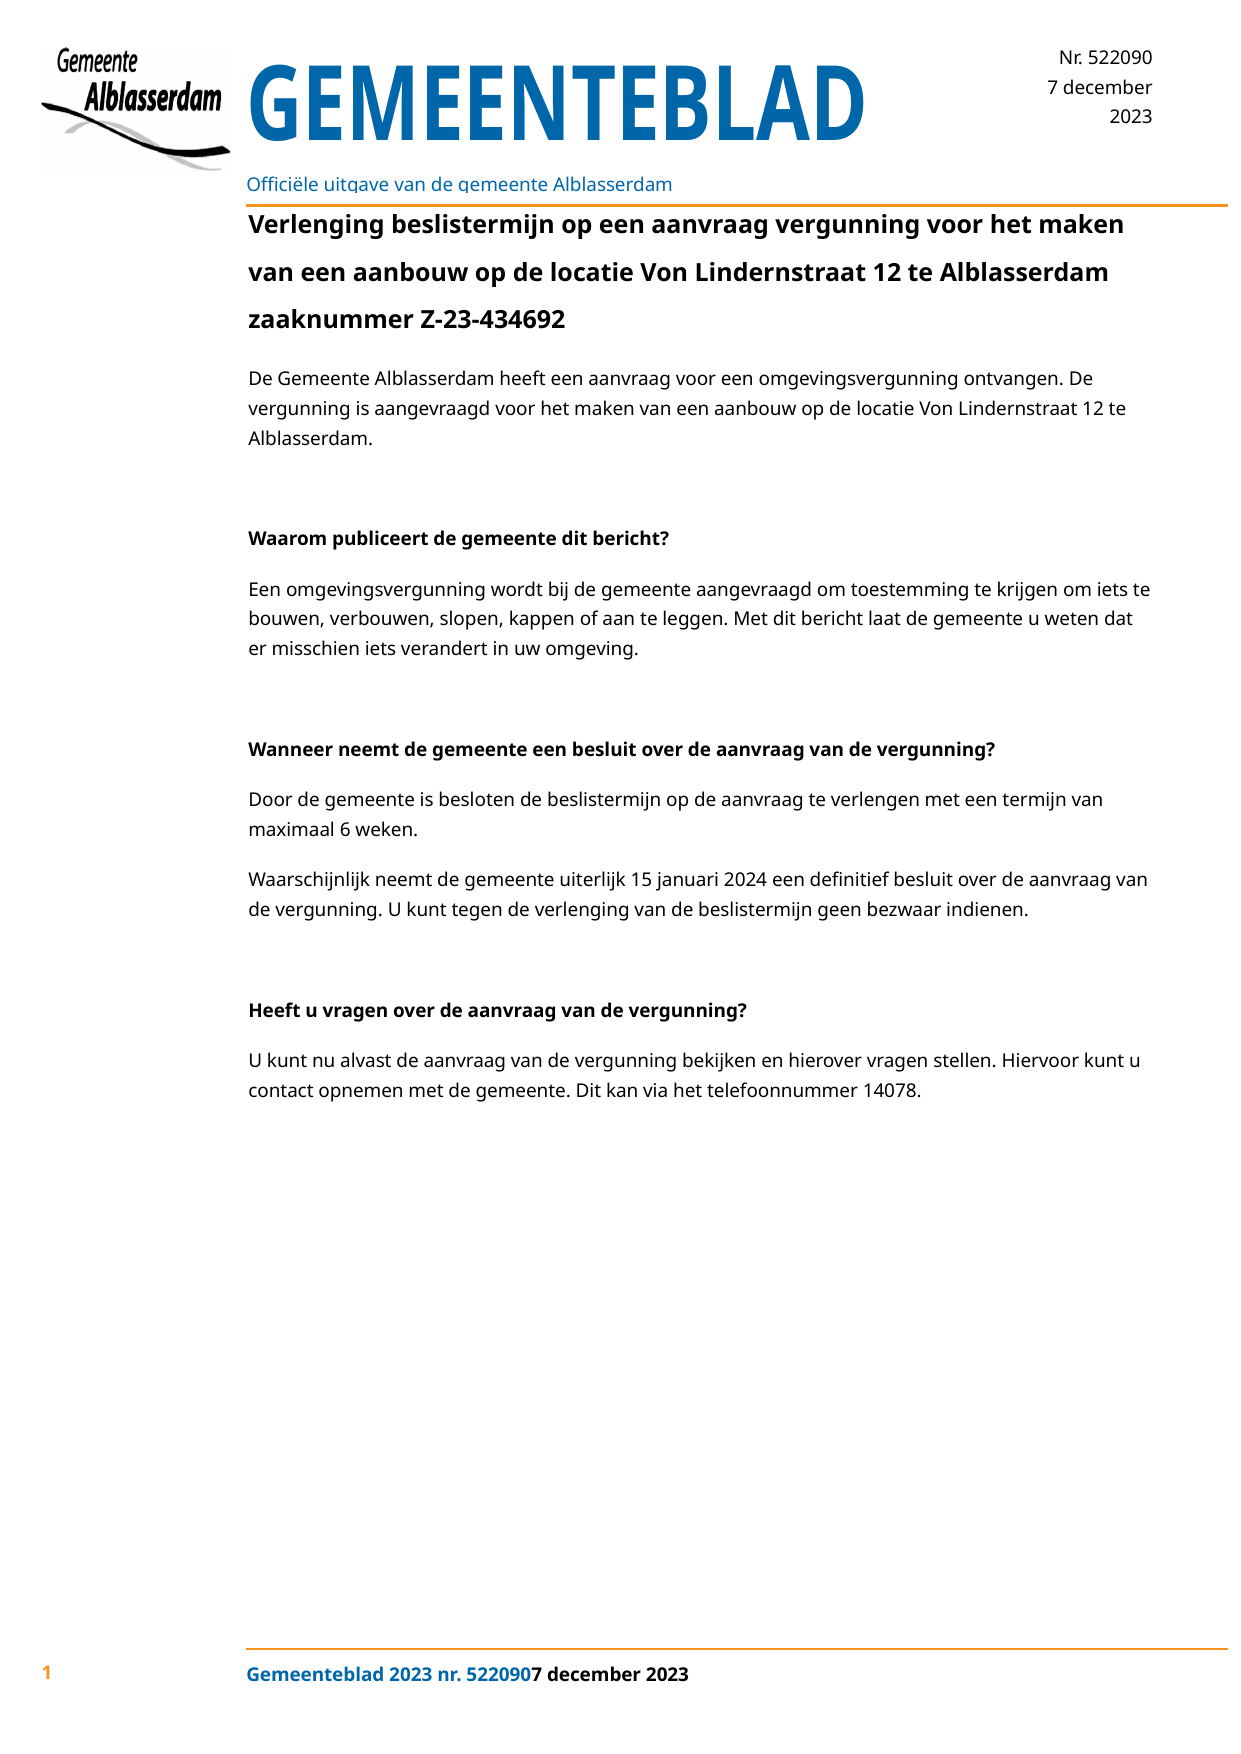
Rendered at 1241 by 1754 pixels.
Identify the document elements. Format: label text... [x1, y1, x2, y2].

text Verlenging beslistermijn op een aanvraag vergunning voor het maken van een aanbouw op de locatie Von Lindernstraat 12 te Alblasserdam zaaknummer Z-23-434692 [248, 207, 1152, 336]
text Waarom publiceert de gemeente dit bericht? [248, 526, 1152, 551]
text U kunt nu alvast de aanvraag van de vergunning bekijken en hierover vragen stellen. Hiervoor kunt u contact opnemen met de gemeente. Dit kan via het telefoonnummer 14078. [248, 1047, 1152, 1102]
text De Gemeente Alblasserdam heeft een aanvraag voor een omgevingsvergunning ontvangen. De vergunning is aangevraagd voor het maken van een aanbouw op de locatie Von Lindernstraat 12 te Alblasserdam. [248, 366, 1152, 450]
text Wanneer neemt de gemeente een besluit over de aanvraag van de vergunning? [248, 736, 1152, 762]
text Een omgevingsvergunning wordt bij de gemeente aangevraagd om toestemming te krijgen om iets te bouwen, verbouwen, slopen, kappen of aan te leggen. Met dit bericht laat de gemeente u weten dat er misschien iets verandert in uw omgeving. [248, 576, 1152, 661]
text Waarschijnlijk neemt de gemeente uiterlijk 15 januari 2024 een definitief besluit over de aanvraag van de vergunning. U kunt tegen de verlenging van de beslistermijn geen bezwaar indienen. [248, 866, 1152, 922]
picture [41, 47, 231, 172]
text Door de gemeente is besloten de beslistermijn op de aanvraag te verlengen met een termijn van maximaal 6 weken. [248, 786, 1152, 842]
text Heeft u vragen over de aanvraag van de vergunning? [248, 997, 1152, 1022]
